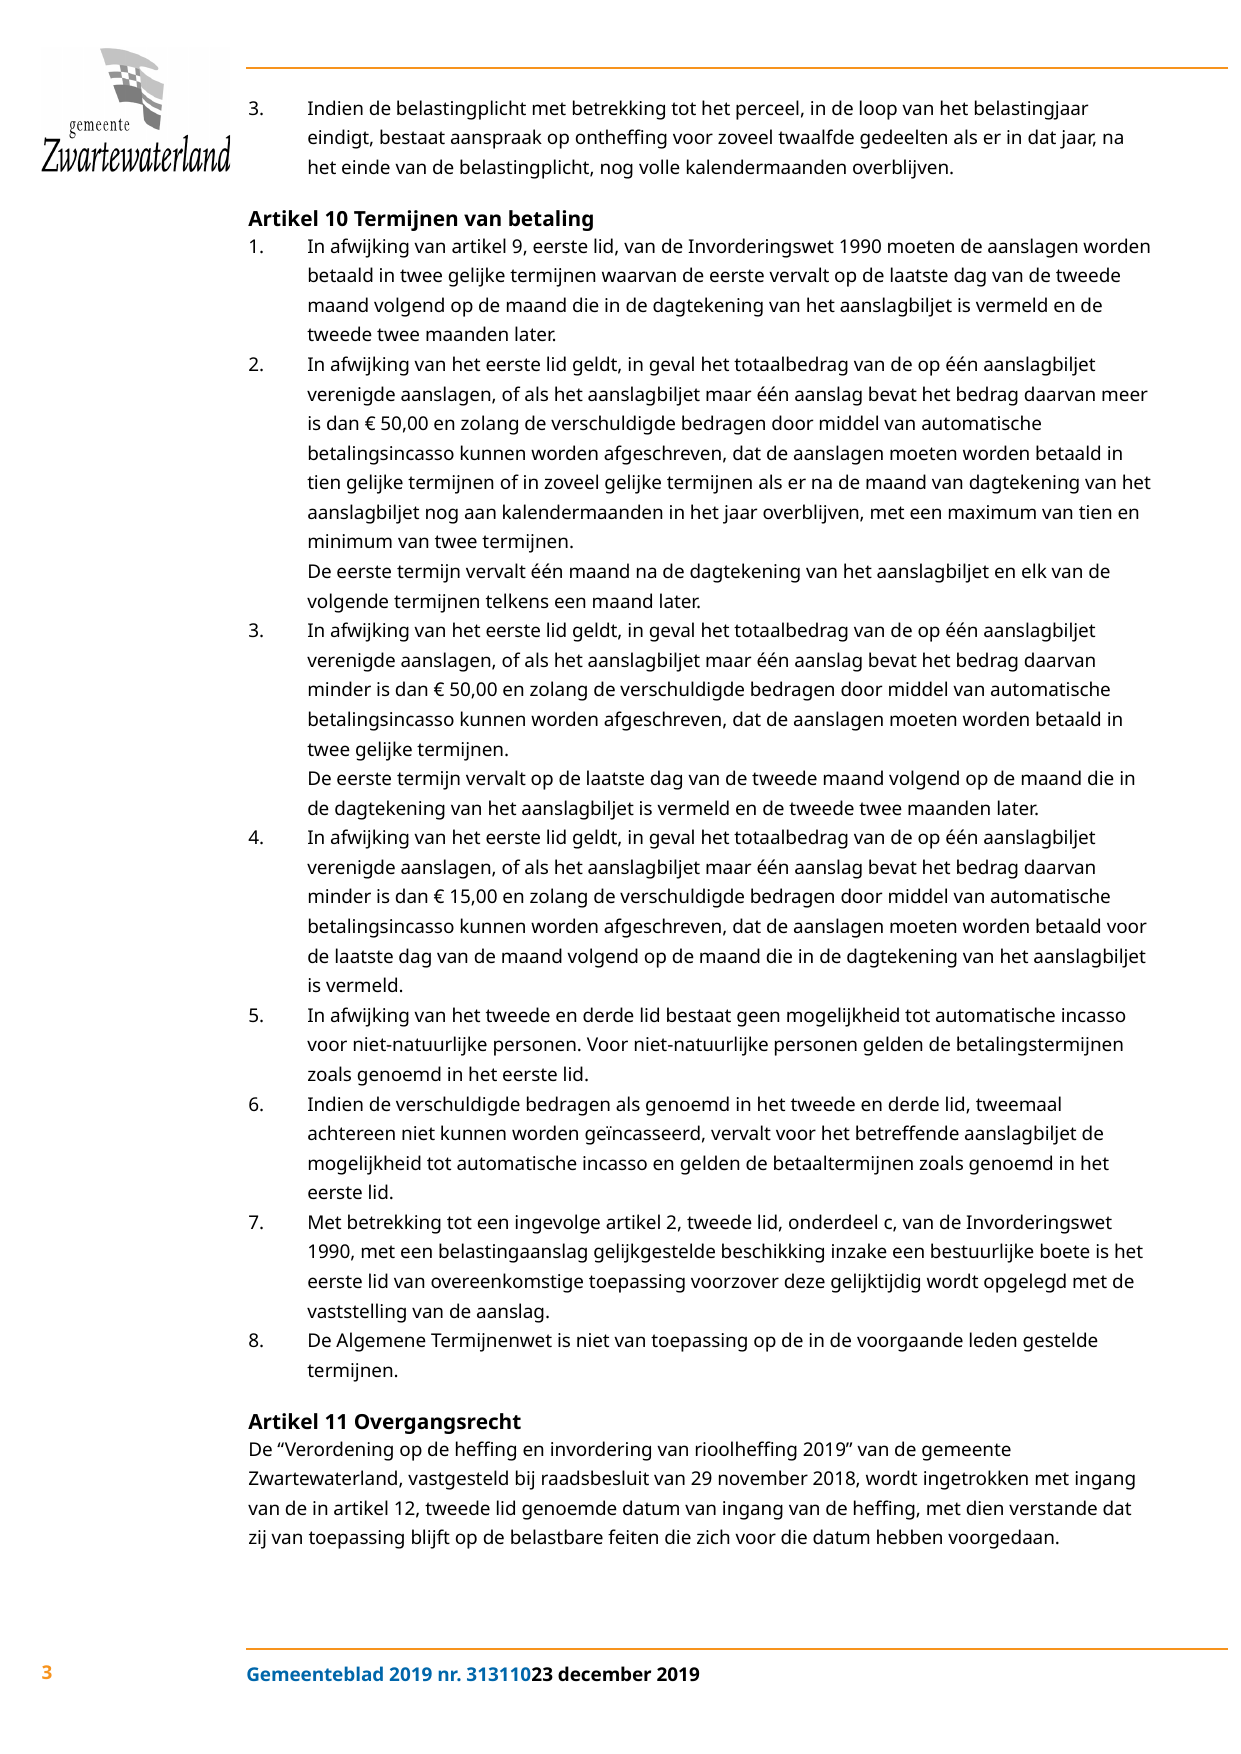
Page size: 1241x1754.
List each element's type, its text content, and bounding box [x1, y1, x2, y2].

text Artikel 11 Overgangsrecht [248, 1407, 1152, 1436]
list Indien de verschuldigde bedragen als genoemd in het tweede en derde lid, tweemaal achtereen niet kunnen worden geïncasseerd, vervalt voor het betreffende aanslagbiljet de mogelijkheid tot automatische incasso en gelden de betaaltermijnen zoals genoemd in het eerste lid. [248, 1091, 1152, 1205]
list De eerste termijn vervalt op de laatste dag van de tweede maand volgend op de maand die in de dagtekening van het aanslagbiljet is vermeld en de tweede twee maanden later. [248, 765, 1152, 821]
list De eerste termijn vervalt één maand na de dagtekening van het aanslagbiljet en elk van de volgende termijnen telkens een maand later. [248, 558, 1152, 613]
list In afwijking van het eerste lid geldt, in geval het totaalbedrag van de op één aanslagbiljet verenigde aanslagen, of als het aanslagbiljet maar één aanslag bevat het bedrag daarvan minder is dan € 50,00 en zolang de verschuldigde bedragen door middel van automatische betalingsincasso kunnen worden afgeschreven, dat de aanslagen moeten worden betaald in twee gelijke termijnen. [248, 617, 1152, 761]
picture [41, 47, 231, 172]
list De Algemene Termijnenwet is niet van toepassing op de in de voorgaande leden gestelde termijnen. [248, 1327, 1152, 1383]
list Met betrekking tot een ingevolge artikel 2, tweede lid, onderdeel c, van de Invorderingswet 1990, met een belastingaanslag gelijkgestelde beschikking inzake een bestuurlijke boete is het eerste lid van overeenkomstige toepassing voorzover deze gelijktijdig wordt opgelegd met de vaststelling van de aanslag. [248, 1209, 1152, 1323]
list In afwijking van het eerste lid geldt, in geval het totaalbedrag van de op één aanslagbiljet verenigde aanslagen, of als het aanslagbiljet maar één aanslag bevat het bedrag daarvan minder is dan € 15,00 en zolang de verschuldigde bedragen door middel van automatische betalingsincasso kunnen worden afgeschreven, dat de aanslagen moeten worden betaald voor de laatste dag van de maand volgend op de maand die in de dagtekening van het aanslagbiljet is vermeld. [248, 824, 1152, 998]
list In afwijking van artikel 9, eerste lid, van de Invorderingswet 1990 moeten de aanslagen worden betaald in twee gelijke termijnen waarvan de eerste vervalt op de laatste dag van de tweede maand volgend op de maand die in de dagtekening van het aanslagbiljet is vermeld en de tweede twee maanden later. [248, 233, 1152, 347]
list Indien de belastingplicht met betrekking tot het perceel, in de loop van het belastingjaar eindigt, bestaat aanspraak op ontheffing voor zoveel twaalfde gedeelten als er in dat jaar, na het einde van de belastingplicht, nog volle kalendermaanden overblijven. [248, 95, 1152, 180]
text De “Verordening op de heffing en invordering van rioolheffing 2019” van de gemeente Zwartewaterland, vastgesteld bij raadsbesluit van 29 november 2018, wordt ingetrokken met ingang van de in artikel 12, tweede lid genoemde datum van ingang van de heffing, met dien verstande dat zij van toepassing blijft op de belastbare feiten die zich voor die datum hebben voorgedaan. [248, 1436, 1152, 1550]
list In afwijking van het tweede en derde lid bestaat geen mogelijkheid tot automatische incasso voor niet-natuurlijke personen. Voor niet-natuurlijke personen gelden de betalingstermijnen zoals genoemd in het eerste lid. [248, 1002, 1152, 1087]
list In afwijking van het eerste lid geldt, in geval het totaalbedrag van de op één aanslagbiljet verenigde aanslagen, of als het aanslagbiljet maar één aanslag bevat het bedrag daarvan meer is dan € 50,00 en zolang de verschuldigde bedragen door middel van automatische betalingsincasso kunnen worden afgeschreven, dat de aanslagen moeten worden betaald in tien gelijke termijnen of in zoveel gelijke termijnen als er na de maand van dagtekening van het aanslagbiljet nog aan kalendermaanden in het jaar overblijven, met een maximum van tien en minimum van twee termijnen. [248, 351, 1152, 554]
text Artikel 10 Termijnen van betaling [248, 204, 1152, 233]
